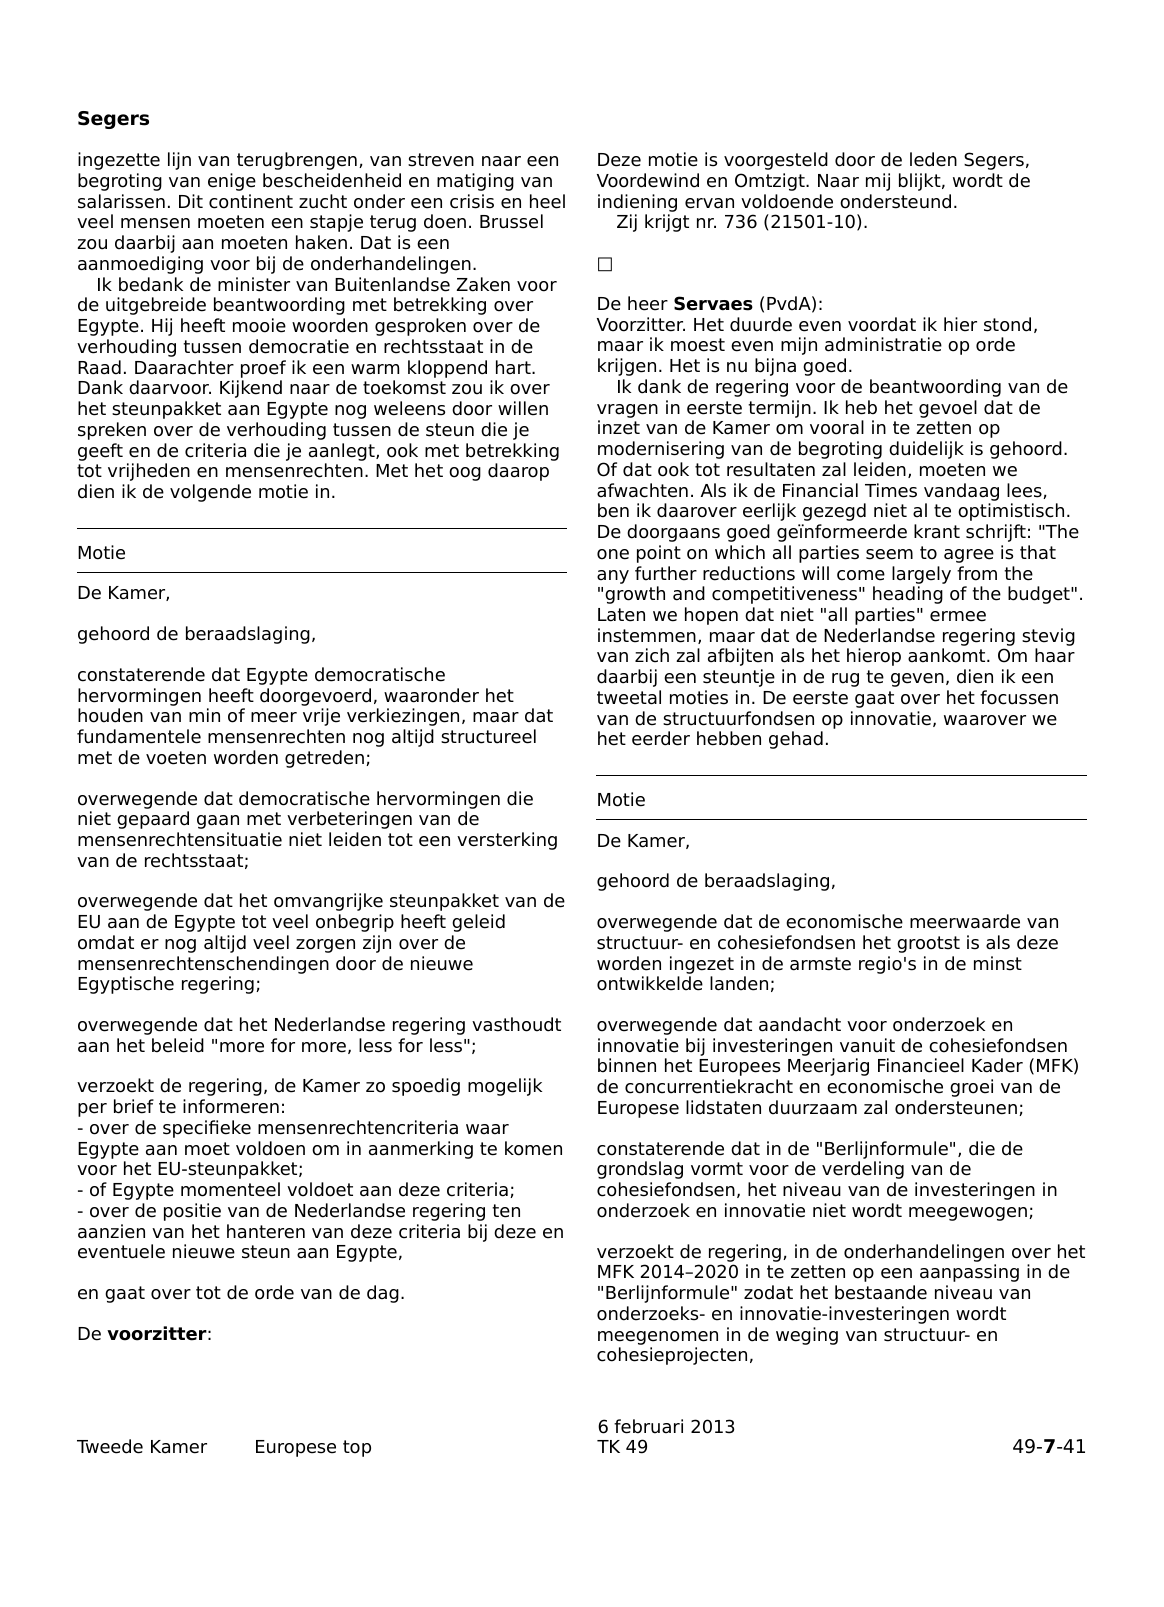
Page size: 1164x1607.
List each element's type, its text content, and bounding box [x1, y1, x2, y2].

text Zij krijgt nr. 736 (21501-10). [596, 212, 1087, 233]
text verzoekt de regering, de Kamer zo spoedig mogelijk per brief te informeren: [77, 1076, 567, 1118]
text constaterende dat Egypte democratische hervormingen heeft doorgevoerd, waaronder het houden van min of meer vrije verkiezingen, maar dat fundamentele mensenrechten nog altijd structureel met de voeten worden getreden; [77, 665, 567, 768]
text Deze motie is voorgesteld door de leden Segers, Voordewind en Omtzigt. Naar mij blijkt, wordt de indiening ervan voldoende ondersteund. [596, 150, 1087, 212]
text overwegende dat aandacht voor onderzoek en innovatie bij investeringen vanuit de cohesiefondsen binnen het Europees Meerjarig Financieel Kader (MFK) de concurrentiekracht en economische groei van de Europese lidstaten duurzaam zal ondersteunen; [596, 1015, 1087, 1118]
text De Kamer, [77, 583, 567, 604]
text □ [596, 253, 1087, 274]
text Motie [596, 790, 1087, 811]
text - over de positie van de Nederlandse regering ten aanzien van het hanteren van deze criteria bij deze en eventuele nieuwe steun aan Egypte, [77, 1201, 567, 1263]
text De heer Servaes (PvdA): [596, 294, 1087, 314]
text en gaat over tot de orde van de dag. [77, 1283, 567, 1304]
text De Kamer, [596, 831, 1087, 851]
text constaterende dat in de "Berlijnformule", die de grondslag vormt voor de verdeling van de cohesiefondsen, het niveau van de investeringen in onderzoek en innovatie niet wordt meegewogen; [596, 1138, 1087, 1221]
text ingezette lijn van terugbrengen, van streven naar een begroting van enige bescheidenheid en matiging van salarissen. Dit continent zucht onder een crisis en heel veel mensen moeten een stapje terug doen. Brussel zou daarbij aan moeten haken. Dat is een aanmoediging voor bij de onderhandelingen. [77, 150, 567, 274]
text Motie [77, 542, 567, 563]
text gehoord de beraadslaging, [77, 624, 567, 645]
text Voorzitter. Het duurde even voordat ik hier stond, maar ik moest even mijn administratie op orde krijgen. Het is nu bijna goed. [596, 314, 1087, 377]
text verzoekt de regering, in de onderhandelingen over het MFK 2014–2020 in te zetten op een aanpassing in de "Berlijnformule" zodat het bestaande niveau van onderzoeks- en innovatie-investeringen wordt meegenomen in de weging van structuur- en cohesieprojecten, [596, 1241, 1087, 1366]
text overwegende dat het Nederlandse regering vasthoudt aan het beleid "more for more, less for less"; [77, 1015, 567, 1056]
text De voorzitter: [77, 1324, 567, 1344]
text - of Egypte momenteel voldoet aan deze criteria; [77, 1180, 567, 1201]
text overwegende dat de economische meerwaarde van structuur- en cohesiefondsen het grootst is als deze worden ingezet in de armste regio's in de minst ontwikkelde landen; [596, 912, 1087, 995]
text overwegende dat het omvangrijke steunpakket van de EU aan de Egypte tot veel onbegrip heeft geleid omdat er nog altijd veel zorgen zijn over de mensenrechtenschendingen door de nieuwe Egyptische regering; [77, 891, 567, 995]
text - over de specifieke mensenrechtencriteria waar Egypte aan moet voldoen om in aanmerking te komen voor het EU-steunpakket; [77, 1118, 567, 1180]
text Ik dank de regering voor de beantwoording van de vragen in eerste termijn. Ik heb het gevoel dat de inzet van de Kamer om vooral in te zetten op modernisering van de begroting duidelijk is gehoord. Of dat ook tot resultaten zal leiden, moeten we afwachten. Als ik de Financial Times vandaag lees, ben ik daarover eerlijk gezegd niet al te optimistisch. De doorgaans goed geïnformeerde krant schrijft: "The one point on which all parties seem to agree is that any further reductions will come largely from the "growth and competitiveness" heading of the budget". Laten we hopen dat niet "all parties" ermee instemmen, maar dat de Nederlandse regering stevig van zich zal afbijten als het hierop aankomt. Om haar daarbij een steuntje in de rug te geven, dien ik een tweetal moties in. De eerste gaat over het focussen van de structuurfondsen op innovatie, waarover we het eerder hebben gehad. [596, 377, 1087, 750]
text gehoord de beraadslaging, [596, 871, 1087, 892]
text overwegende dat democratische hervormingen die niet gepaard gaan met verbeteringen van de mensenrechtensituatie niet leiden tot een versterking van de rechtsstaat; [77, 788, 567, 871]
text Ik bedank de minister van Buitenlandse Zaken voor de uitgebreide beantwoording met betrekking over Egypte. Hij heeft mooie woorden gesproken over de verhouding tussen democratie en rechtsstaat in de Raad. Daarachter proef ik een warm kloppend hart. Dank daarvoor. Kijkend naar de toekomst zou ik over het steunpakket aan Egypte nog weleens door willen spreken over de verhouding tussen de steun die je geeft en de criteria die je aanlegt, ook met betrekking tot vrijheden en mensenrechten. Met het oog daarop dien ik de volgende motie in. [77, 274, 567, 503]
